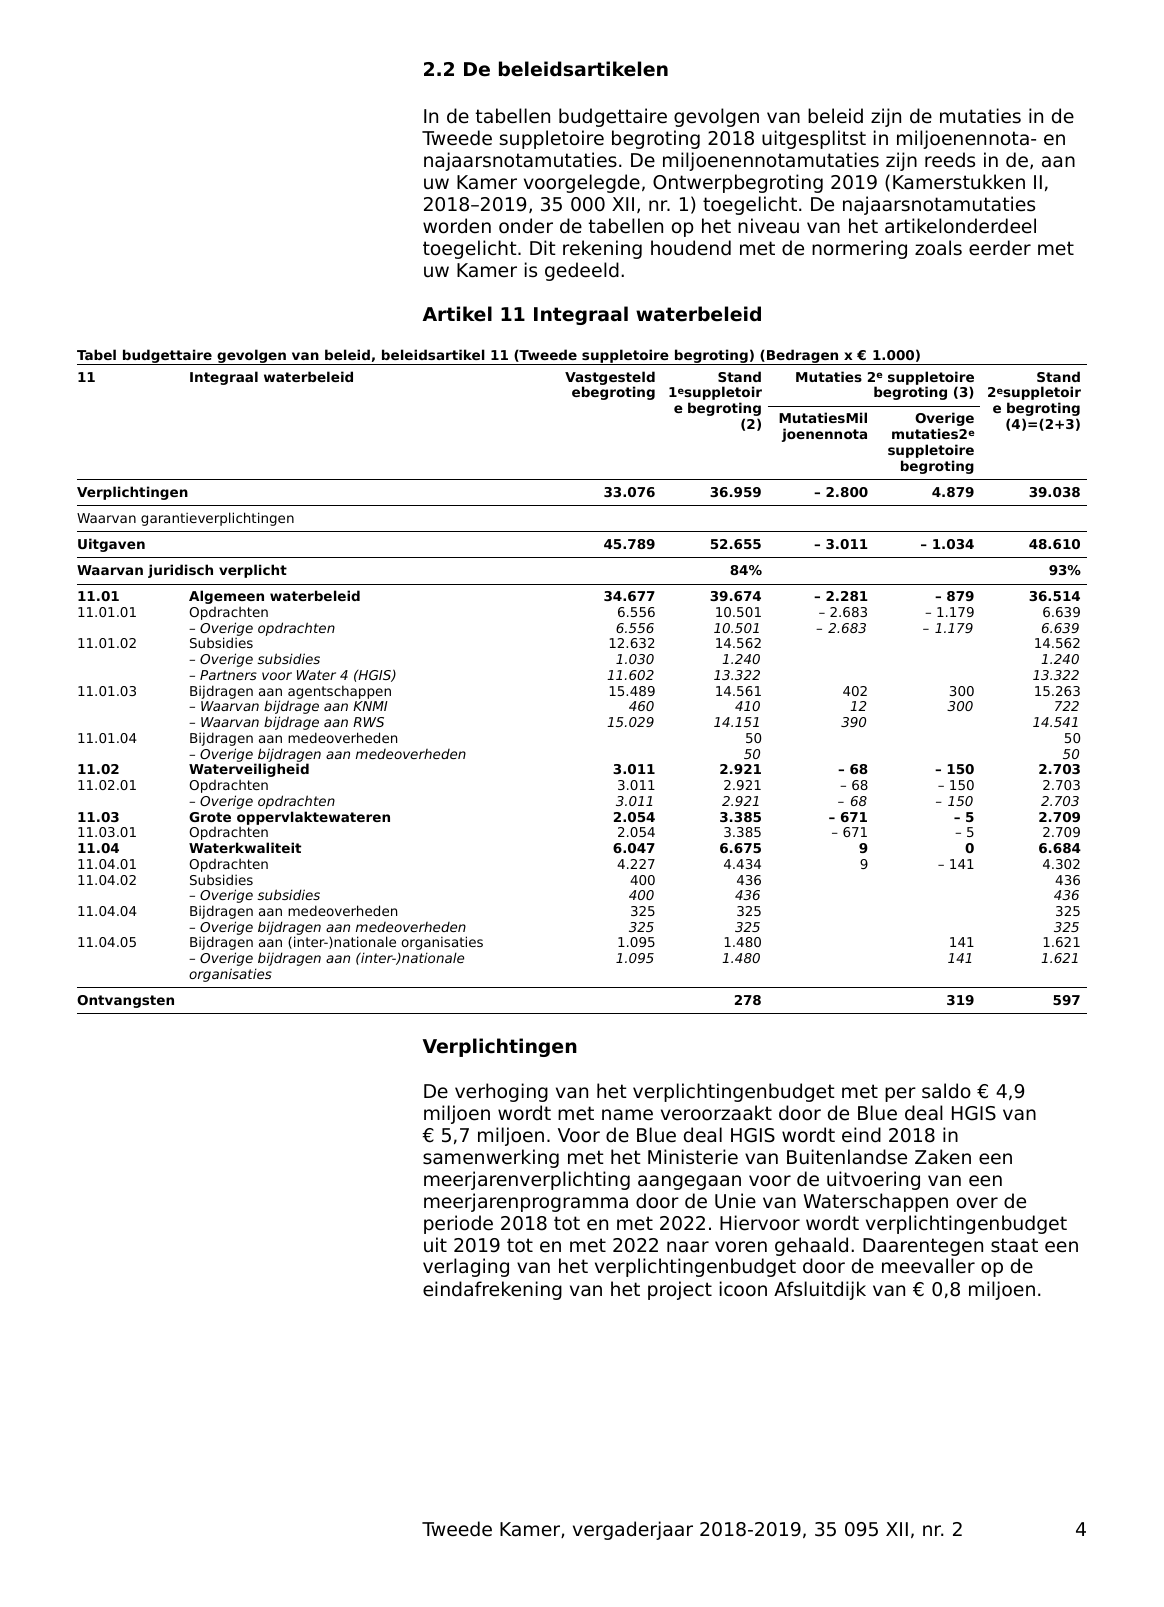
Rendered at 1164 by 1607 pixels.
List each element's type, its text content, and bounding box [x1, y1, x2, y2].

table_cell 50 [980, 731, 1087, 746]
table_cell Waterkwaliteit [183, 841, 555, 857]
table_cell 0 [874, 841, 980, 857]
table_cell 11.04.05 [77, 935, 183, 951]
table_cell 325 [661, 904, 768, 919]
table_cell Subsidies [183, 872, 555, 888]
table_cell [874, 652, 980, 668]
table_cell Waarvan juridisch verplicht [77, 558, 555, 583]
table_cell [77, 715, 183, 731]
table_cell – 1.179 [874, 605, 980, 621]
table_cell – 1.034 [874, 532, 980, 557]
table_cell 2.703 [980, 762, 1087, 778]
table_cell 45.789 [555, 532, 661, 557]
table_cell 11.01.01 [77, 605, 183, 621]
table_cell [874, 506, 980, 531]
table_cell 1.095 [555, 951, 661, 987]
table_cell – 5 [874, 809, 980, 825]
table_cell [77, 888, 183, 904]
table_cell – 68 [768, 762, 874, 778]
table_cell 14.151 [661, 715, 768, 731]
table_cell [555, 988, 661, 1013]
table_cell [874, 872, 980, 888]
table_cell Bijdragen aan medeoverheden [183, 731, 555, 746]
table_cell 36.514 [980, 585, 1087, 605]
table_cell 436 [661, 872, 768, 888]
table_cell – Overige opdrachten [183, 794, 555, 809]
table_cell 3.011 [555, 762, 661, 778]
table_cell [768, 746, 874, 762]
table_cell 14.562 [980, 636, 1087, 652]
table_cell 10.501 [661, 605, 768, 621]
table_cell [555, 506, 661, 531]
table_cell Integraal waterbeleid [183, 365, 555, 406]
table_cell 1.621 [980, 951, 1087, 987]
table_cell [874, 731, 980, 746]
table_cell 300 [874, 684, 980, 699]
table_cell 34.677 [555, 585, 661, 605]
table_cell 3.011 [555, 778, 661, 794]
table_cell – Waarvan bijdrage aan RWS [183, 715, 555, 731]
subtitle Verplichtingen [422, 1036, 1087, 1058]
table_cell [77, 406, 183, 479]
table_cell Bijdragen aan agentschappen [183, 684, 555, 699]
table_cell 15.029 [555, 715, 661, 731]
table_cell [768, 872, 874, 888]
table_cell 11.04.01 [77, 857, 183, 872]
table_cell 400 [555, 872, 661, 888]
table_cell [661, 506, 768, 531]
table_cell Mutaties 2e suppletoire begroting (3) [768, 365, 980, 406]
table_cell [874, 888, 980, 904]
table_cell [77, 920, 183, 935]
table_cell 141 [874, 951, 980, 987]
table_cell 11.602 [555, 668, 661, 683]
table_cell [768, 558, 874, 583]
table_cell Verplichtingen [77, 480, 555, 505]
table_cell – Overige subsidies [183, 888, 555, 904]
table_cell 84% [661, 558, 768, 583]
table_cell 436 [980, 888, 1087, 904]
table_cell 2.054 [555, 809, 661, 825]
table_cell 325 [980, 920, 1087, 935]
table_cell 1.240 [661, 652, 768, 668]
table_cell Opdrachten [183, 857, 555, 872]
table_cell 11.01.03 [77, 684, 183, 699]
table_cell [555, 731, 661, 746]
table_cell 3.011 [555, 794, 661, 809]
table_cell 3.385 [661, 825, 768, 841]
table_cell 1.480 [661, 951, 768, 987]
table_cell [768, 951, 874, 987]
table_cell [555, 746, 661, 762]
table_cell [874, 715, 980, 731]
table_cell – 68 [768, 794, 874, 809]
table_cell 1.480 [661, 935, 768, 951]
table_cell Subsidies [183, 636, 555, 652]
table_cell [768, 652, 874, 668]
table_cell [768, 988, 874, 1013]
table_cell 48.610 [980, 532, 1087, 557]
table_cell 2.921 [661, 778, 768, 794]
table_cell – Partners voor Water 4 (HGIS) [183, 668, 555, 683]
table_cell – 2.800 [768, 480, 874, 505]
table_cell – Overige bijdragen aan medeoverheden [183, 920, 555, 935]
table_cell [874, 636, 980, 652]
table_cell 12.632 [555, 636, 661, 652]
table_cell 4.879 [874, 480, 980, 505]
table_cell 141 [874, 935, 980, 951]
table_cell 12 [768, 699, 874, 715]
table_cell 11.04.04 [77, 904, 183, 919]
table_cell – Overige subsidies [183, 652, 555, 668]
table_cell – 2.683 [768, 621, 874, 636]
table_cell Uitgaven [77, 532, 555, 557]
table_cell 50 [661, 746, 768, 762]
subtitle 2.2 De beleidsartikelen [422, 59, 1087, 81]
table_cell [768, 668, 874, 683]
table_cell 2.921 [661, 762, 768, 778]
table_cell Waarvan garantieverplichtingen [77, 506, 555, 531]
table_cell Bijdragen aan medeoverheden [183, 904, 555, 919]
table_cell 1.240 [980, 652, 1087, 668]
table_cell [874, 920, 980, 935]
table_cell 1.095 [555, 935, 661, 951]
table_cell [555, 558, 661, 583]
table_cell [183, 406, 555, 479]
text De verhoging van het verplichtingenbudget met per saldo € 4,9 miljoen wordt met name veroorzaakt door de Blue deal HGIS van € 5,7 miljoen. Voor de Blue deal HGIS wordt eind 2018 in samenwerking met het Ministerie van Buitenlandse Zaken een meerjarenverplichting aangegaan voor de uitvoering van een meerjarenprogramma door de Unie van Waterschappen over de periode 2018 tot en met 2022. Hiervoor wordt verplichtingenbudget uit 2019 tot en met 2022 naar voren gehaald. Daarentegen staat een verlaging van het verplichtingenbudget door de meevaller op de eindafrekening van het project icoon Afsluitdijk van € 0,8 miljoen. [422, 1081, 1087, 1300]
table_cell [874, 668, 980, 683]
table_cell 1.621 [980, 935, 1087, 951]
table_cell – 68 [768, 778, 874, 794]
table_cell 39.674 [661, 585, 768, 605]
text In de tabellen budgettaire gevolgen van beleid zijn de mutaties in de Tweede suppletoire begroting 2018 uitgesplitst in miljoenennota- en najaarsnotamutaties. De miljoenennotamutaties zijn reeds in de, aan uw Kamer voorgelegde, Ontwerpbegroting 2019 (Kamerstukken II, 2018–2019, 35 000 XII, nr. 1) toegelicht. De najaarsnotamutaties worden onder de tabellen op het niveau van het artikelonderdeel toegelicht. Dit rekening houdend met de normering zoals eerder met uw Kamer is gedeeld. [422, 106, 1087, 282]
table_cell [768, 904, 874, 919]
table_cell 2.921 [661, 794, 768, 809]
table_cell – 879 [874, 585, 980, 605]
table_cell 14.541 [980, 715, 1087, 731]
table_cell 11.03.01 [77, 825, 183, 841]
table_cell – 2.281 [768, 585, 874, 605]
table_cell [77, 746, 183, 762]
table_cell 4.434 [661, 857, 768, 872]
table_cell Grote oppervlaktewateren [183, 809, 555, 825]
table_cell [77, 951, 183, 987]
table_cell 13.322 [980, 668, 1087, 683]
table_cell 325 [980, 904, 1087, 919]
table_cell [77, 668, 183, 683]
table_cell [77, 652, 183, 668]
table_cell – Overige opdrachten [183, 621, 555, 636]
table_cell – 671 [768, 825, 874, 841]
table_cell Stand 2esuppletoire begroting (4)=(2+3) [980, 365, 1087, 479]
table_cell 325 [661, 920, 768, 935]
table_cell 11.01.02 [77, 636, 183, 652]
table_cell [874, 558, 980, 583]
table_cell 11.03 [77, 809, 183, 825]
table_cell 2.709 [980, 809, 1087, 825]
table_cell – Waarvan bijdrage aan KNMI [183, 699, 555, 715]
table_cell 11.01 [77, 585, 183, 605]
table_cell – 150 [874, 794, 980, 809]
table_cell [77, 699, 183, 715]
table_cell – 1.179 [874, 621, 980, 636]
table_cell 2.703 [980, 794, 1087, 809]
table_cell [874, 746, 980, 762]
table_cell 6.684 [980, 841, 1087, 857]
table_cell 11.02.01 [77, 778, 183, 794]
table_cell 325 [555, 920, 661, 935]
table_cell 325 [555, 904, 661, 919]
table_cell [768, 506, 874, 531]
table_cell 436 [980, 872, 1087, 888]
table_cell – Overige bijdragen aan medeoverheden [183, 746, 555, 762]
table_cell [768, 731, 874, 746]
table_cell 15.489 [555, 684, 661, 699]
table_cell 390 [768, 715, 874, 731]
table_cell 460 [555, 699, 661, 715]
table_cell Algemeen waterbeleid [183, 585, 555, 605]
table_cell 402 [768, 684, 874, 699]
table_header Tabel budgettaire gevolgen van beleid, beleidsartikel 11 (Tweede suppletoire begroting) (Bedragen x € 1.000) [77, 348, 1087, 364]
table_cell 14.562 [661, 636, 768, 652]
table_cell 11.01.04 [77, 731, 183, 746]
table_cell 50 [980, 746, 1087, 762]
table_cell 1.030 [555, 652, 661, 668]
table_cell – 3.011 [768, 532, 874, 557]
table_cell 36.959 [661, 480, 768, 505]
table_cell 400 [555, 888, 661, 904]
table_cell 597 [980, 988, 1087, 1013]
table_cell [768, 636, 874, 652]
table_cell [874, 904, 980, 919]
table_cell 39.038 [980, 480, 1087, 505]
table_cell – Overige bijdragen aan (inter-)nationale organisaties [183, 951, 555, 987]
table_cell 2.709 [980, 825, 1087, 841]
table_cell 4.227 [555, 857, 661, 872]
table_cell Ontvangsten [77, 988, 555, 1013]
table_cell 4.302 [980, 857, 1087, 872]
table_cell 6.556 [555, 621, 661, 636]
table_cell [768, 888, 874, 904]
table_cell 9 [768, 841, 874, 857]
table_cell 6.639 [980, 605, 1087, 621]
table_cell 33.076 [555, 480, 661, 505]
table_cell 6.639 [980, 621, 1087, 636]
table_cell 15.263 [980, 684, 1087, 699]
table_cell 436 [661, 888, 768, 904]
table_cell [768, 920, 874, 935]
table_cell Waterveiligheid [183, 762, 555, 778]
table_cell 6.047 [555, 841, 661, 857]
table_cell 10.501 [661, 621, 768, 636]
table_cell Opdrachten [183, 778, 555, 794]
table_cell 2.703 [980, 778, 1087, 794]
table_cell 278 [661, 988, 768, 1013]
table_cell 3.385 [661, 809, 768, 825]
subtitle Artikel 11 Integraal waterbeleid [422, 304, 1087, 326]
table_cell Bijdragen aan (inter-)nationale organisaties [183, 935, 555, 951]
table_cell 93% [980, 558, 1087, 583]
table_cell 410 [661, 699, 768, 715]
table_cell [768, 935, 874, 951]
table_cell 9 [768, 857, 874, 872]
table_cell Opdrachten [183, 605, 555, 621]
table_cell 11.04.02 [77, 872, 183, 888]
table_cell 2.054 [555, 825, 661, 841]
table_cell 13.322 [661, 668, 768, 683]
table_cell [77, 621, 183, 636]
table_cell – 5 [874, 825, 980, 841]
table_cell 722 [980, 699, 1087, 715]
table_cell [77, 794, 183, 809]
table_cell MutatiesMiljoenennota [768, 407, 874, 479]
table_cell – 141 [874, 857, 980, 872]
table_cell [980, 506, 1087, 531]
table_cell 300 [874, 699, 980, 715]
table_cell – 2.683 [768, 605, 874, 621]
table_cell 52.655 [661, 532, 768, 557]
table_cell 6.675 [661, 841, 768, 857]
table_cell 6.556 [555, 605, 661, 621]
table_cell 11.02 [77, 762, 183, 778]
table_cell 11 [77, 365, 183, 406]
table_cell 319 [874, 988, 980, 1013]
table_cell 11.04 [77, 841, 183, 857]
table_cell Opdrachten [183, 825, 555, 841]
table_cell Overige mutaties2e suppletoire begroting [874, 407, 980, 479]
table_cell 50 [661, 731, 768, 746]
table_cell – 150 [874, 762, 980, 778]
table_cell Stand 1esuppletoire begroting (2) [661, 365, 768, 479]
table_cell Vastgesteldebegroting [555, 365, 661, 479]
table_cell – 671 [768, 809, 874, 825]
table_cell 14.561 [661, 684, 768, 699]
table_cell – 150 [874, 778, 980, 794]
